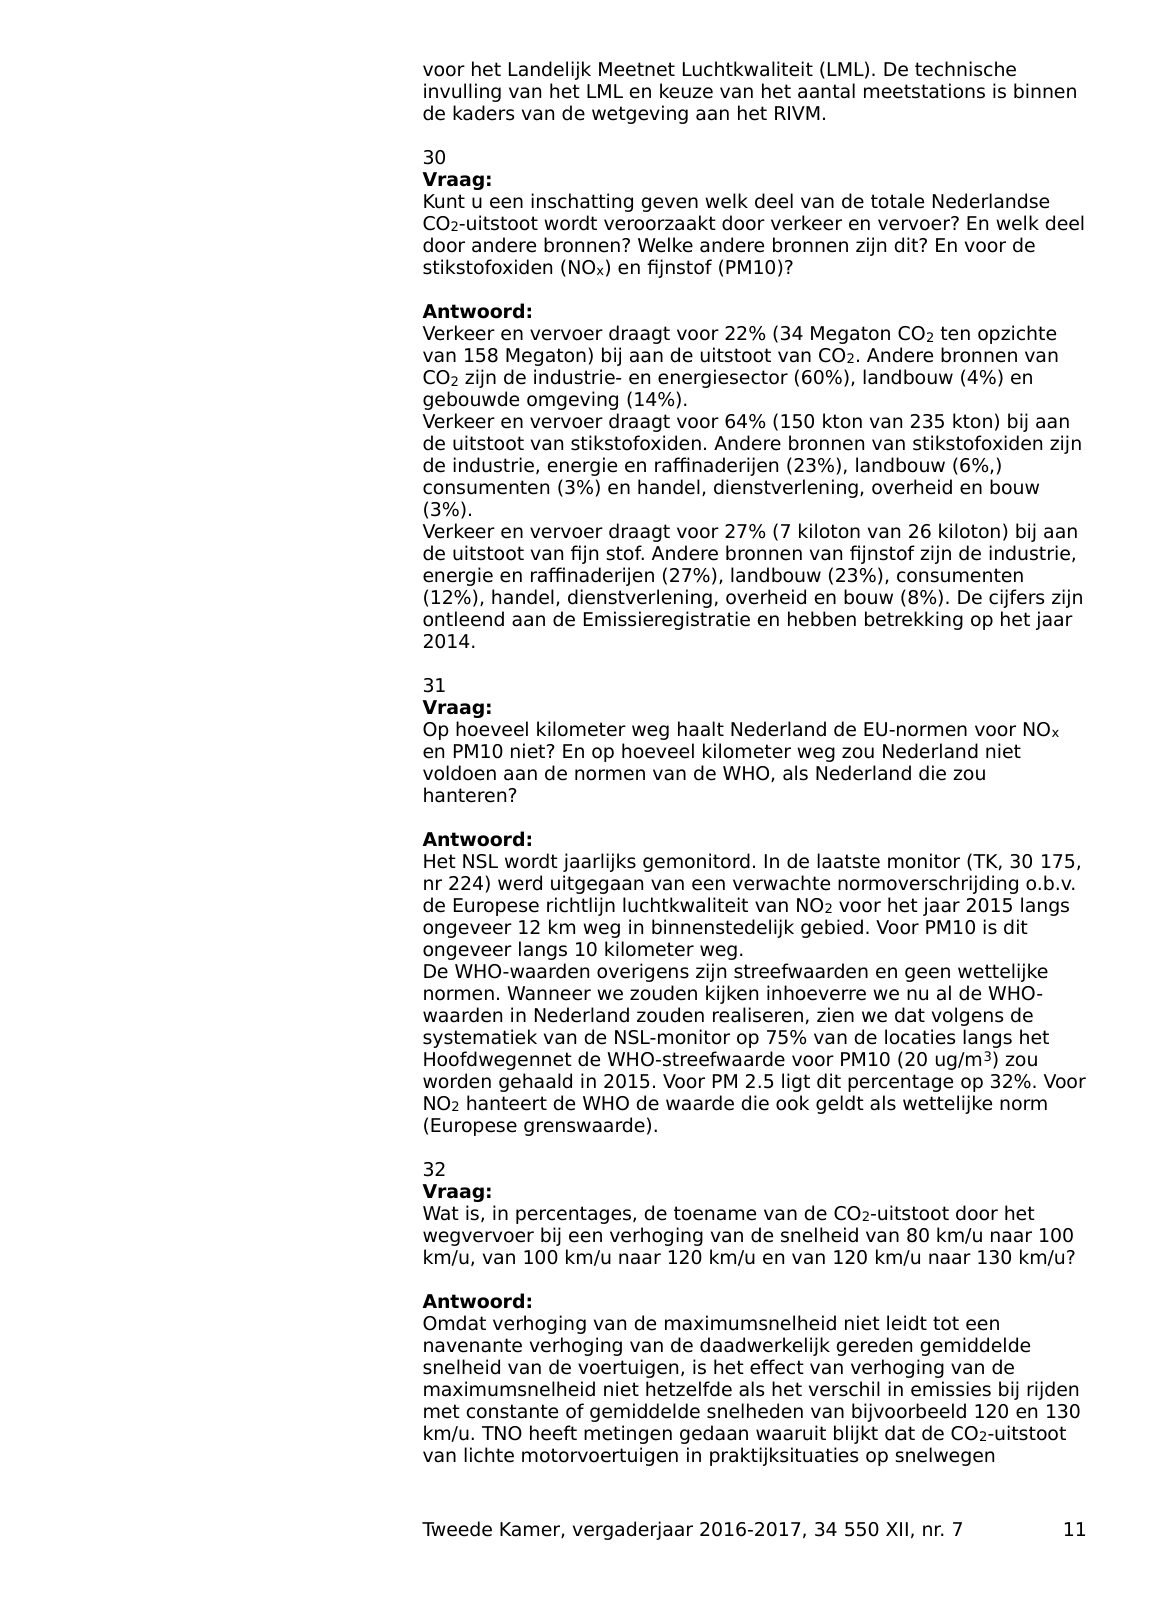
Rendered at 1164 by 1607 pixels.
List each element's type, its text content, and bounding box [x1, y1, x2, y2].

text voor het Landelijk Meetnet Luchtkwaliteit (LML). De technische invulling van het LML en keuze van het aantal meetstations is binnen de kaders van de wetgeving aan het RIVM. [422, 59, 1087, 125]
text Antwoord: [422, 829, 1087, 851]
text 31 [422, 675, 1087, 697]
text Het NSL wordt jaarlijks gemonitord. In de laatste monitor (TK, 30 175, nr 224) werd uitgegaan van een verwachte normoverschrijding o.b.v. de Europese richtlijn luchtkwaliteit van NO2 voor het jaar 2015 langs ongeveer 12 km weg in binnenstedelijk gebied. Voor PM10 is dit ongeveer langs 10 kilometer weg. [422, 851, 1087, 961]
text Verkeer en vervoer draagt voor 64% (150 kton van 235 kton) bij aan de uitstoot van stikstofoxiden. Andere bronnen van stikstofoxiden zijn de industrie, energie en raffinaderijen (23%), landbouw (6%,) consumenten (3%) en handel, dienstverlening, overheid en bouw (3%). [422, 411, 1087, 521]
text Op hoeveel kilometer weg haalt Nederland de EU-normen voor NOx en PM10 niet? En op hoeveel kilometer weg zou Nederland niet voldoen aan de normen van de WHO, als Nederland die zou hanteren? [422, 719, 1087, 807]
text Verkeer en vervoer draagt voor 27% (7 kiloton van 26 kiloton) bij aan de uitstoot van fijn stof. Andere bronnen van fijnstof zijn de industrie, energie en raffinaderijen (27%), landbouw (23%), consumenten (12%), handel, dienstverlening, overheid en bouw (8%). De cijfers zijn ontleend aan de Emissieregistratie en hebben betrekking op het jaar 2014. [422, 521, 1087, 653]
text Antwoord: [422, 1291, 1087, 1313]
text Omdat verhoging van de maximumsnelheid niet leidt tot een navenante verhoging van de daadwerkelijk gereden gemiddelde snelheid van de voertuigen, is het effect van verhoging van de maximumsnelheid niet hetzelfde als het verschil in emissies bij rijden met constante of gemiddelde snelheden van bijvoorbeeld 120 en 130 km/u. TNO heeft metingen gedaan waaruit blijkt dat de CO2-uitstoot van lichte motorvoertuigen in praktijksituaties op snelwegen [422, 1313, 1087, 1467]
text Kunt u een inschatting geven welk deel van de totale Nederlandse CO2-uitstoot wordt veroorzaakt door verkeer en vervoer? En welk deel door andere bronnen? Welke andere bronnen zijn dit? En voor de stikstofoxiden (NOx) en fijnstof (PM10)? [422, 191, 1087, 279]
text Vraag: [422, 169, 1087, 191]
text 30 [422, 147, 1087, 169]
text 32 [422, 1159, 1087, 1181]
text Vraag: [422, 1181, 1087, 1203]
text Vraag: [422, 697, 1087, 719]
text Wat is, in percentages, de toename van de CO2-uitstoot door het wegvervoer bij een verhoging van de snelheid van 80 km/u naar 100 km/u, van 100 km/u naar 120 km/u en van 120 km/u naar 130 km/u? [422, 1203, 1087, 1269]
text Verkeer en vervoer draagt voor 22% (34 Megaton CO2 ten opzichte van 158 Megaton) bij aan de uitstoot van CO2. Andere bronnen van CO2 zijn de industrie- en energiesector (60%), landbouw (4%) en gebouwde omgeving (14%). [422, 323, 1087, 411]
text Antwoord: [422, 301, 1087, 323]
text De WHO-waarden overigens zijn streefwaarden en geen wettelijke normen. Wanneer we zouden kijken inhoeverre we nu al de WHO-waarden in Nederland zouden realiseren, zien we dat volgens de systematiek van de NSL-monitor op 75% van de locaties langs het Hoofdwegennet de WHO-streefwaarde voor PM10 (20 ug/m3) zou worden gehaald in 2015. Voor PM 2.5 ligt dit percentage op 32%. Voor NO2 hanteert de WHO de waarde die ook geldt als wettelijke norm (Europese grenswaarde). [422, 961, 1087, 1137]
